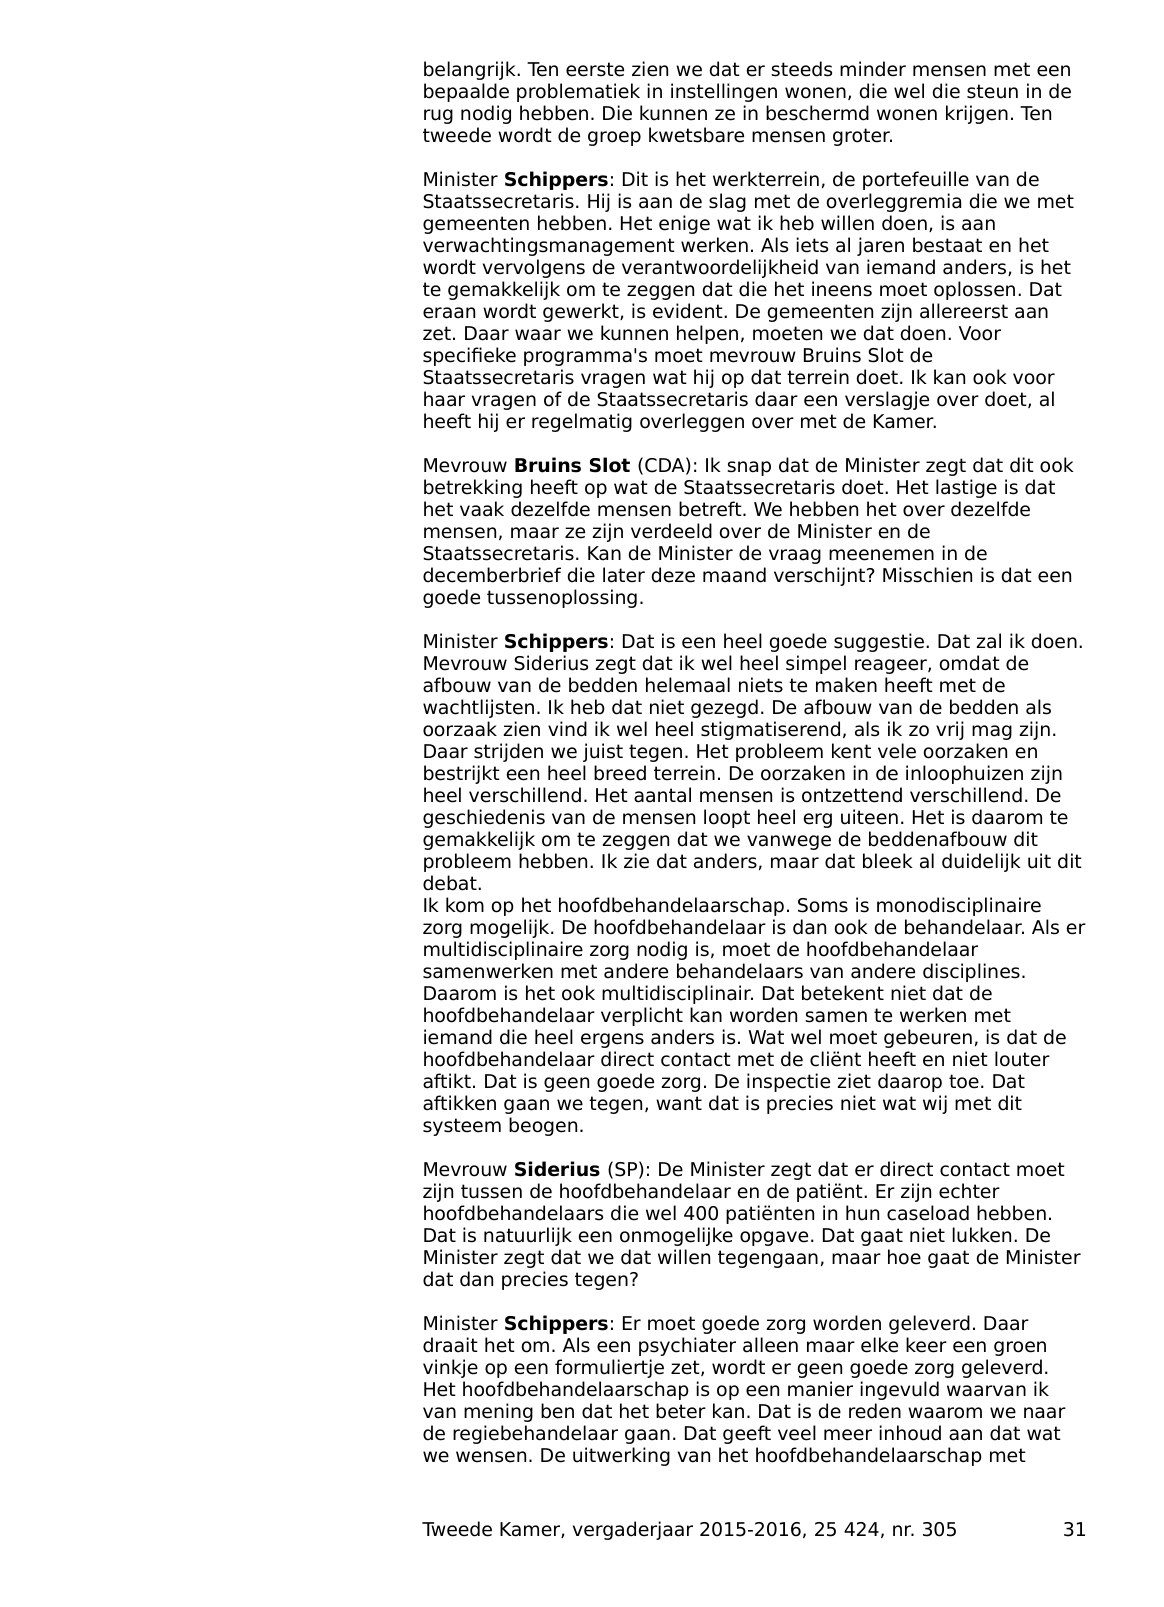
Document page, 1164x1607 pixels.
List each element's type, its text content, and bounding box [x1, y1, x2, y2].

text Mevrouw Siderius (SP): De Minister zegt dat er direct contact moet zijn tussen de hoofdbehandelaar en de patiënt. Er zijn echter hoofdbehandelaars die wel 400 patiënten in hun caseload hebben. Dat is natuurlijk een onmogelijke opgave. Dat gaat niet lukken. De Minister zegt dat we dat willen tegengaan, maar hoe gaat de Minister dat dan precies tegen? [422, 1159, 1087, 1291]
text belangrijk. Ten eerste zien we dat er steeds minder mensen met een bepaalde problematiek in instellingen wonen, die wel die steun in de rug nodig hebben. Die kunnen ze in beschermd wonen krijgen. Ten tweede wordt de groep kwetsbare mensen groter. [422, 59, 1087, 147]
text Minister Schippers: Dit is het werkterrein, de portefeuille van de Staatssecretaris. Hij is aan de slag met de overleggremia die we met gemeenten hebben. Het enige wat ik heb willen doen, is aan verwachtingsmanagement werken. Als iets al jaren bestaat en het wordt vervolgens de verantwoordelijkheid van iemand anders, is het te gemakkelijk om te zeggen dat die het ineens moet oplossen. Dat eraan wordt gewerkt, is evident. De gemeenten zijn allereerst aan zet. Daar waar we kunnen helpen, moeten we dat doen. Voor specifieke programma's moet mevrouw Bruins Slot de Staatssecretaris vragen wat hij op dat terrein doet. Ik kan ook voor haar vragen of de Staatssecretaris daar een verslagje over doet, al heeft hij er regelmatig overleggen over met de Kamer. [422, 169, 1087, 433]
text Minister Schippers: Er moet goede zorg worden geleverd. Daar draait het om. Als een psychiater alleen maar elke keer een groen vinkje op een formuliertje zet, wordt er geen goede zorg geleverd. Het hoofdbehandelaarschap is op een manier ingevuld waarvan ik van mening ben dat het beter kan. Dat is de reden waarom we naar de regiebehandelaar gaan. Dat geeft veel meer inhoud aan dat wat we wensen. De uitwerking van het hoofdbehandelaarschap met [422, 1313, 1087, 1467]
text Ik kom op het hoofdbehandelaarschap. Soms is monodisciplinaire zorg mogelijk. De hoofdbehandelaar is dan ook de behandelaar. Als er multidisciplinaire zorg nodig is, moet de hoofdbehandelaar samenwerken met andere behandelaars van andere disciplines. Daarom is het ook multidisciplinair. Dat betekent niet dat de hoofdbehandelaar verplicht kan worden samen te werken met iemand die heel ergens anders is. Wat wel moet gebeuren, is dat de hoofdbehandelaar direct contact met de cliënt heeft en niet louter aftikt. Dat is geen goede zorg. De inspectie ziet daarop toe. Dat aftikken gaan we tegen, want dat is precies niet wat wij met dit systeem beogen. [422, 895, 1087, 1137]
text Mevrouw Bruins Slot (CDA): Ik snap dat de Minister zegt dat dit ook betrekking heeft op wat de Staatssecretaris doet. Het lastige is dat het vaak dezelfde mensen betreft. We hebben het over dezelfde mensen, maar ze zijn verdeeld over de Minister en de Staatssecretaris. Kan de Minister de vraag meenemen in de decemberbrief die later deze maand verschijnt? Misschien is dat een goede tussenoplossing. [422, 455, 1087, 609]
text Minister Schippers: Dat is een heel goede suggestie. Dat zal ik doen. [422, 631, 1087, 653]
text Mevrouw Siderius zegt dat ik wel heel simpel reageer, omdat de afbouw van de bedden helemaal niets te maken heeft met de wachtlijsten. Ik heb dat niet gezegd. De afbouw van de bedden als oorzaak zien vind ik wel heel stigmatiserend, als ik zo vrij mag zijn. Daar strijden we juist tegen. Het probleem kent vele oorzaken en bestrijkt een heel breed terrein. De oorzaken in de inloophuizen zijn heel verschillend. Het aantal mensen is ontzettend verschillend. De geschiedenis van de mensen loopt heel erg uiteen. Het is daarom te gemakkelijk om te zeggen dat we vanwege de beddenafbouw dit probleem hebben. Ik zie dat anders, maar dat bleek al duidelijk uit dit debat. [422, 653, 1087, 895]
